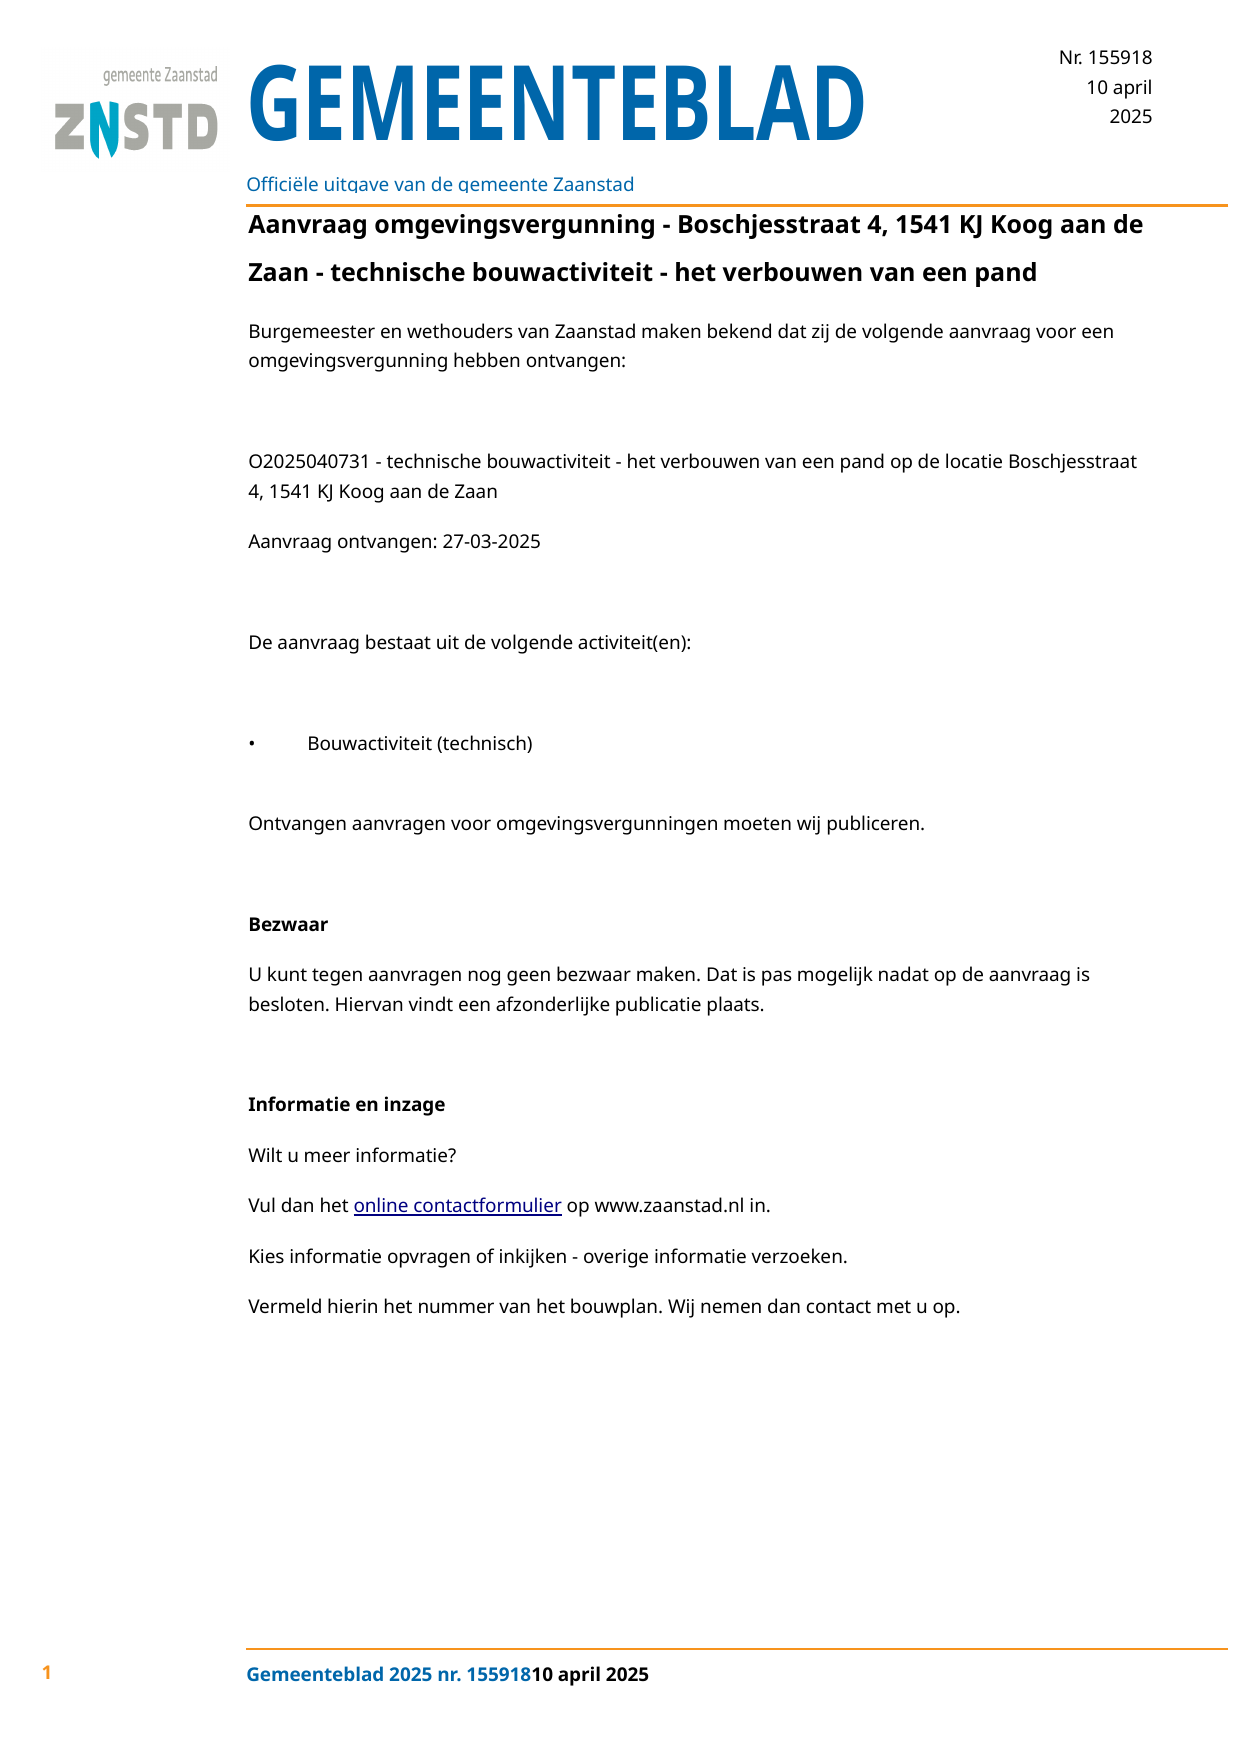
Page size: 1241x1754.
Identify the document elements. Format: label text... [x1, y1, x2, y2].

text Aanvraag ontvangen: 27-03-2025 [248, 528, 1152, 554]
text Vul dan het online contactformulier op www.zaanstad.nl in. [248, 1192, 1152, 1218]
text Vermeld hierin het nummer van het bouwplan. Wij nemen dan contact met u op. [248, 1293, 1152, 1319]
picture [41, 47, 231, 172]
text Burgemeester en wethouders van Zaanstad maken bekend dat zij de volgende aanvraag voor een omgevingsvergunning hebben ontvangen: [248, 318, 1152, 373]
list Bouwactiviteit (technisch) [248, 730, 1152, 756]
text O2025040731 - technische bouwactiviteit - het verbouwen van een pand op de locatie Boschjesstraat 4, 1541 KJ Koog aan de Zaan [248, 448, 1152, 504]
text Bezwaar [248, 911, 1152, 937]
text De aanvraag bestaat uit de volgende activiteit(en): [248, 629, 1152, 655]
text Informatie en inzage [248, 1092, 1152, 1117]
text Ontvangen aanvragen voor omgevingsvergunningen moeten wij publiceren. [248, 810, 1152, 836]
text Wilt u meer informatie? [248, 1142, 1152, 1168]
text Aanvraag omgevingsvergunning - Boschjesstraat 4, 1541 KJ Koog aan de Zaan - technische bouwactiviteit - het verbouwen van een pand [248, 207, 1152, 288]
text U kunt tegen aanvragen nog geen bezwaar maken. Dat is pas mogelijk nadat op de aanvraag is besloten. Hiervan vindt een afzonderlijke publicatie plaats. [248, 961, 1152, 1017]
text Kies informatie opvragen of inkijken - overige informatie verzoeken. [248, 1243, 1152, 1269]
